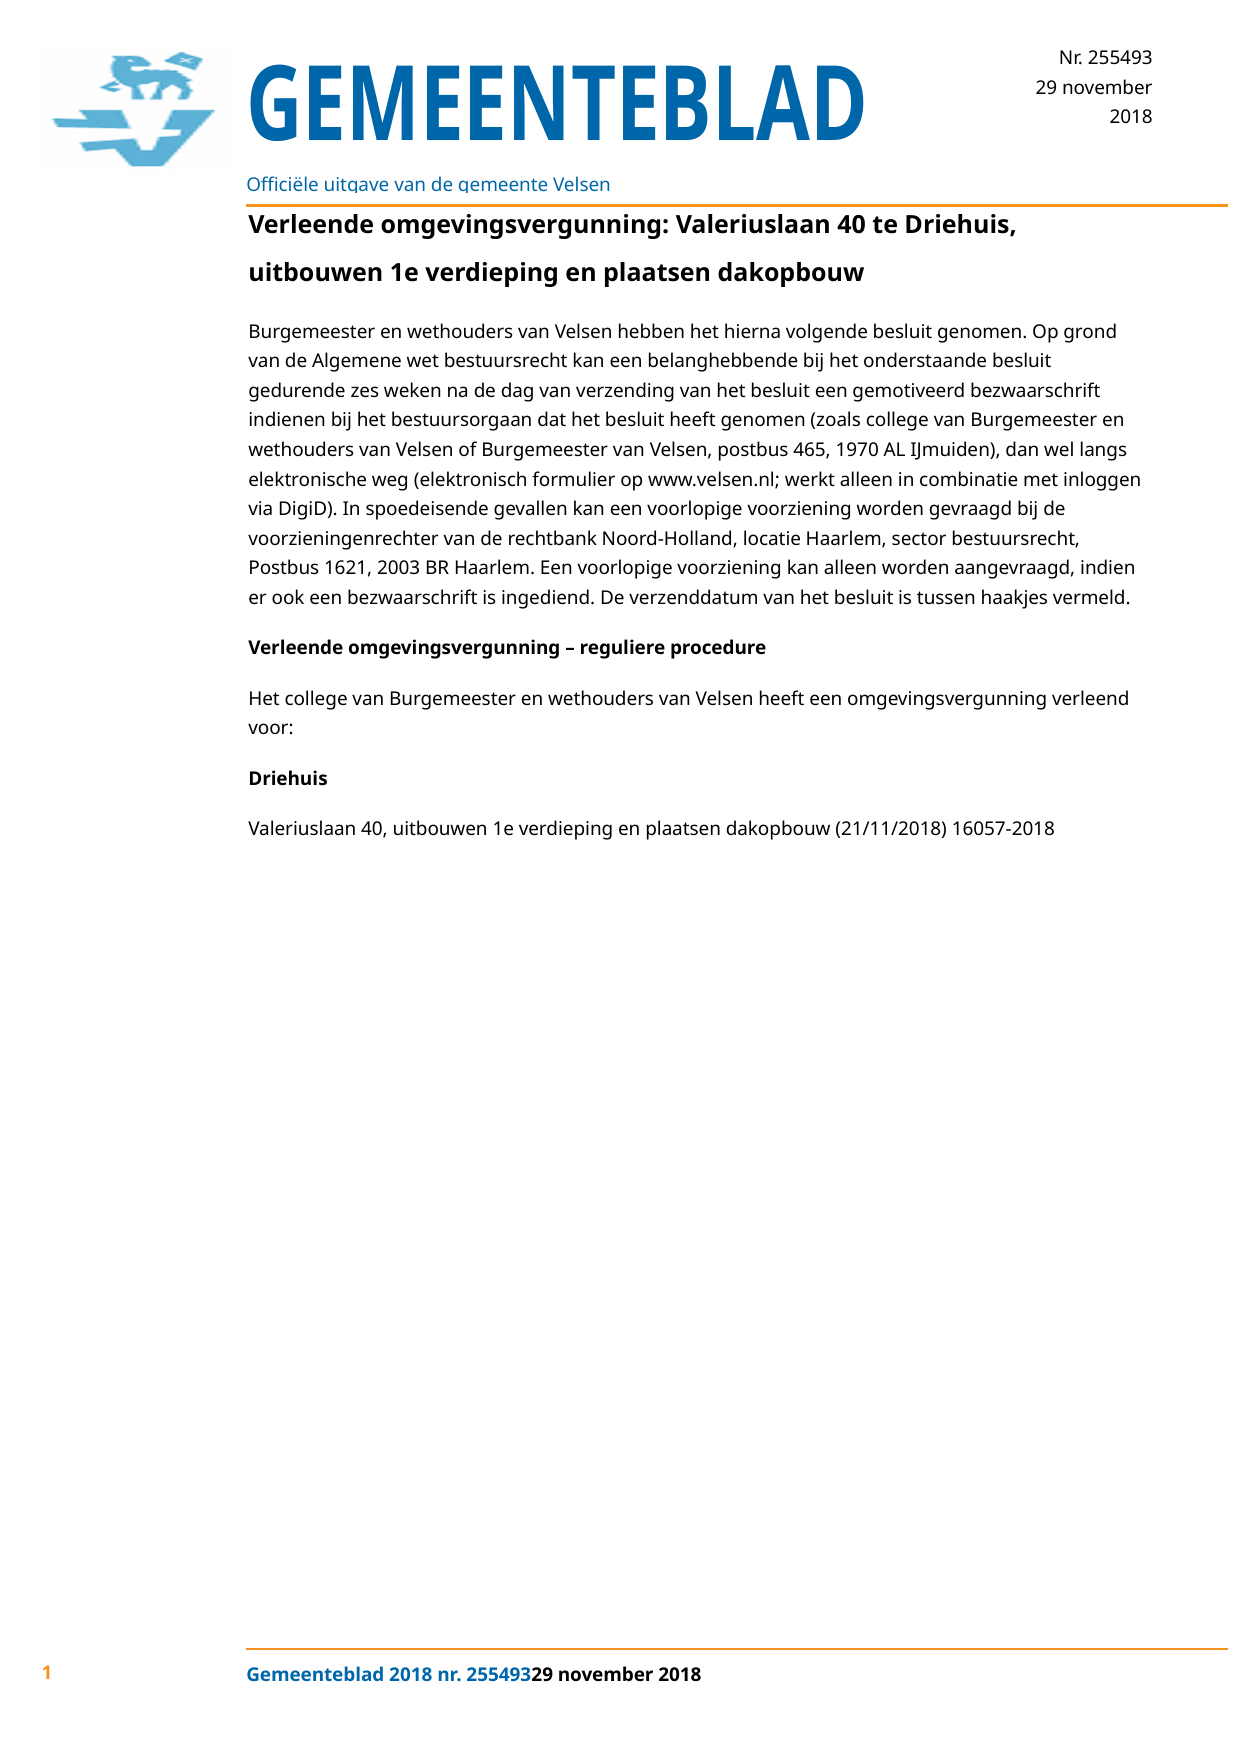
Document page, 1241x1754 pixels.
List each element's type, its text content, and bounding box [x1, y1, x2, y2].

text Valeriuslaan 40, uitbouwen 1e verdieping en plaatsen dakopbouw (21/11/2018) 16057-2018 [248, 815, 1152, 841]
text Het college van Burgemeester en wethouders van Velsen heeft een omgevingsvergunning verleend voor: [248, 685, 1152, 740]
picture [41, 47, 231, 172]
text Verleende omgevingsvergunning – reguliere procedure [248, 634, 1152, 660]
text Verleende omgevingsvergunning: Valeriuslaan 40 te Driehuis, uitbouwen 1e verdieping en plaatsen dakopbouw [248, 207, 1152, 288]
text Burgemeester en wethouders van Velsen hebben het hierna volgende besluit genomen. Op grond van de Algemene wet bestuursrecht kan een belanghebbende bij het onderstaande besluit gedurende zes weken na de dag van verzending van het besluit een gemotiveerd bezwaarschrift indienen bij het bestuursorgaan dat het besluit heeft genomen (zoals college van Burgemeester en wethouders van Velsen of Burgemeester van Velsen, postbus 465, 1970 AL IJmuiden), dan wel langs elektronische weg (elektronisch formulier op www.velsen.nl; werkt alleen in combinatie met inloggen via DigiD). In spoedeisende gevallen kan een voorlopige voorziening worden gevraagd bij de voorzieningenrechter van de rechtbank Noord-Holland, locatie Haarlem, sector bestuursrecht, Postbus 1621, 2003 BR Haarlem. Een voorlopige voorziening kan alleen worden aangevraagd, indien er ook een bezwaarschrift is ingediend. De verzenddatum van het besluit is tussen haakjes vermeld. [248, 318, 1152, 610]
text Driehuis [248, 765, 1152, 791]
